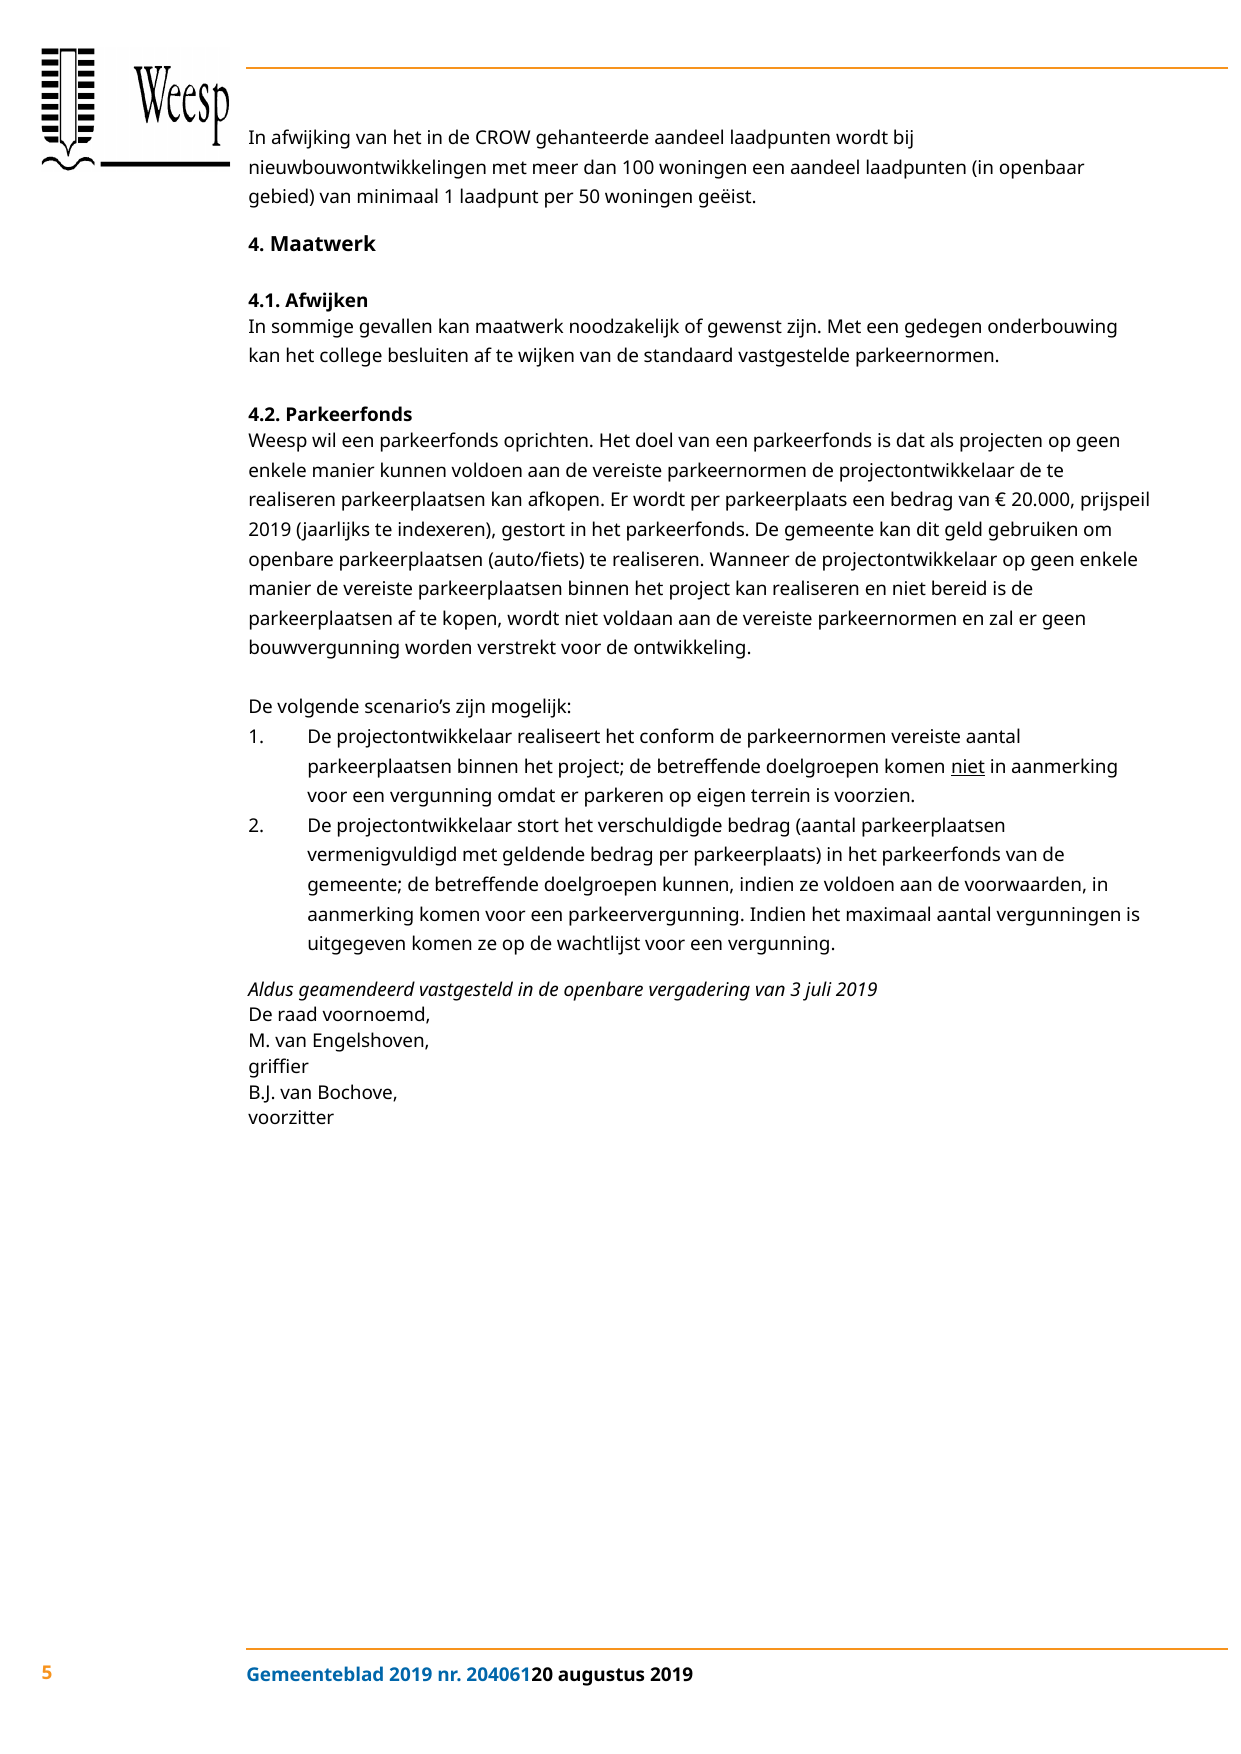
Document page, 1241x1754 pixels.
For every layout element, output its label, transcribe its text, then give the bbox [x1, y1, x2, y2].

text Aldus geamendeerd vastgesteld in de openbare vergadering van 3 juli 2019 [248, 976, 1152, 1002]
text griffier [248, 1053, 1152, 1079]
text 4.1. Afwijken [248, 287, 1152, 313]
text 4. Maatwerk [248, 229, 1152, 258]
list De projectontwikkelaar stort het verschuldigde bedrag (aantal parkeerplaatsen vermenigvuldigd met geldende bedrag per parkeerplaats) in het parkeerfonds van de gemeente; de betreffende doelgroepen kunnen, indien ze voldoen aan de voorwaarden, in aanmerking komen voor een parkeervergunning. Indien het maximaal aantal vergunningen is uitgegeven komen ze op de wachtlijst voor een vergunning. [248, 812, 1152, 956]
picture [41, 47, 231, 172]
text De volgende scenario’s zijn mogelijk: [248, 694, 1152, 719]
text De raad voornoemd, [248, 1002, 1152, 1027]
text M. van Engelshoven, [248, 1027, 1152, 1053]
text voorzitter [248, 1104, 1152, 1130]
text 4.2. Parkeerfonds [248, 402, 1152, 427]
text Weesp wil een parkeerfonds oprichten. Het doel van een parkeerfonds is dat als projecten op geen enkele manier kunnen voldoen aan de vereiste parkeernormen de projectontwikkelaar de te realiseren parkeerplaatsen kan afkopen. Er wordt per parkeerplaats een bedrag van € 20.000, prijspeil 2019 (jaarlijks te indexeren), gestort in het parkeerfonds. De gemeente kan dit geld gebruiken om openbare parkeerplaatsen (auto/fiets) te realiseren. Wanneer de projectontwikkelaar op geen enkele manier de vereiste parkeerplaatsen binnen het project kan realiseren en niet bereid is de parkeerplaatsen af te kopen, wordt niet voldaan aan de vereiste parkeernormen en zal er geen bouwvergunning worden verstrekt voor de ontwikkeling. [248, 427, 1152, 660]
text In afwijking van het in de CROW gehanteerde aandeel laadpunten wordt bij nieuwbouwontwikkelingen met meer dan 100 woningen een aandeel laadpunten (in openbaar gebied) van minimaal 1 laadpunt per 50 woningen geëist. [248, 124, 1152, 209]
text In sommige gevallen kan maatwerk noodzakelijk of gewenst zijn. Met een gedegen onderbouwing kan het college besluiten af te wijken van de standaard vastgestelde parkeernormen. [248, 313, 1152, 368]
text B.J. van Bochove, [248, 1079, 1152, 1104]
list De projectontwikkelaar realiseert het conform de parkeernormen vereiste aantal parkeerplaatsen binnen het project; de betreffende doelgroepen komen niet in aanmerking voor een vergunning omdat er parkeren op eigen terrein is voorzien. [248, 723, 1152, 808]
